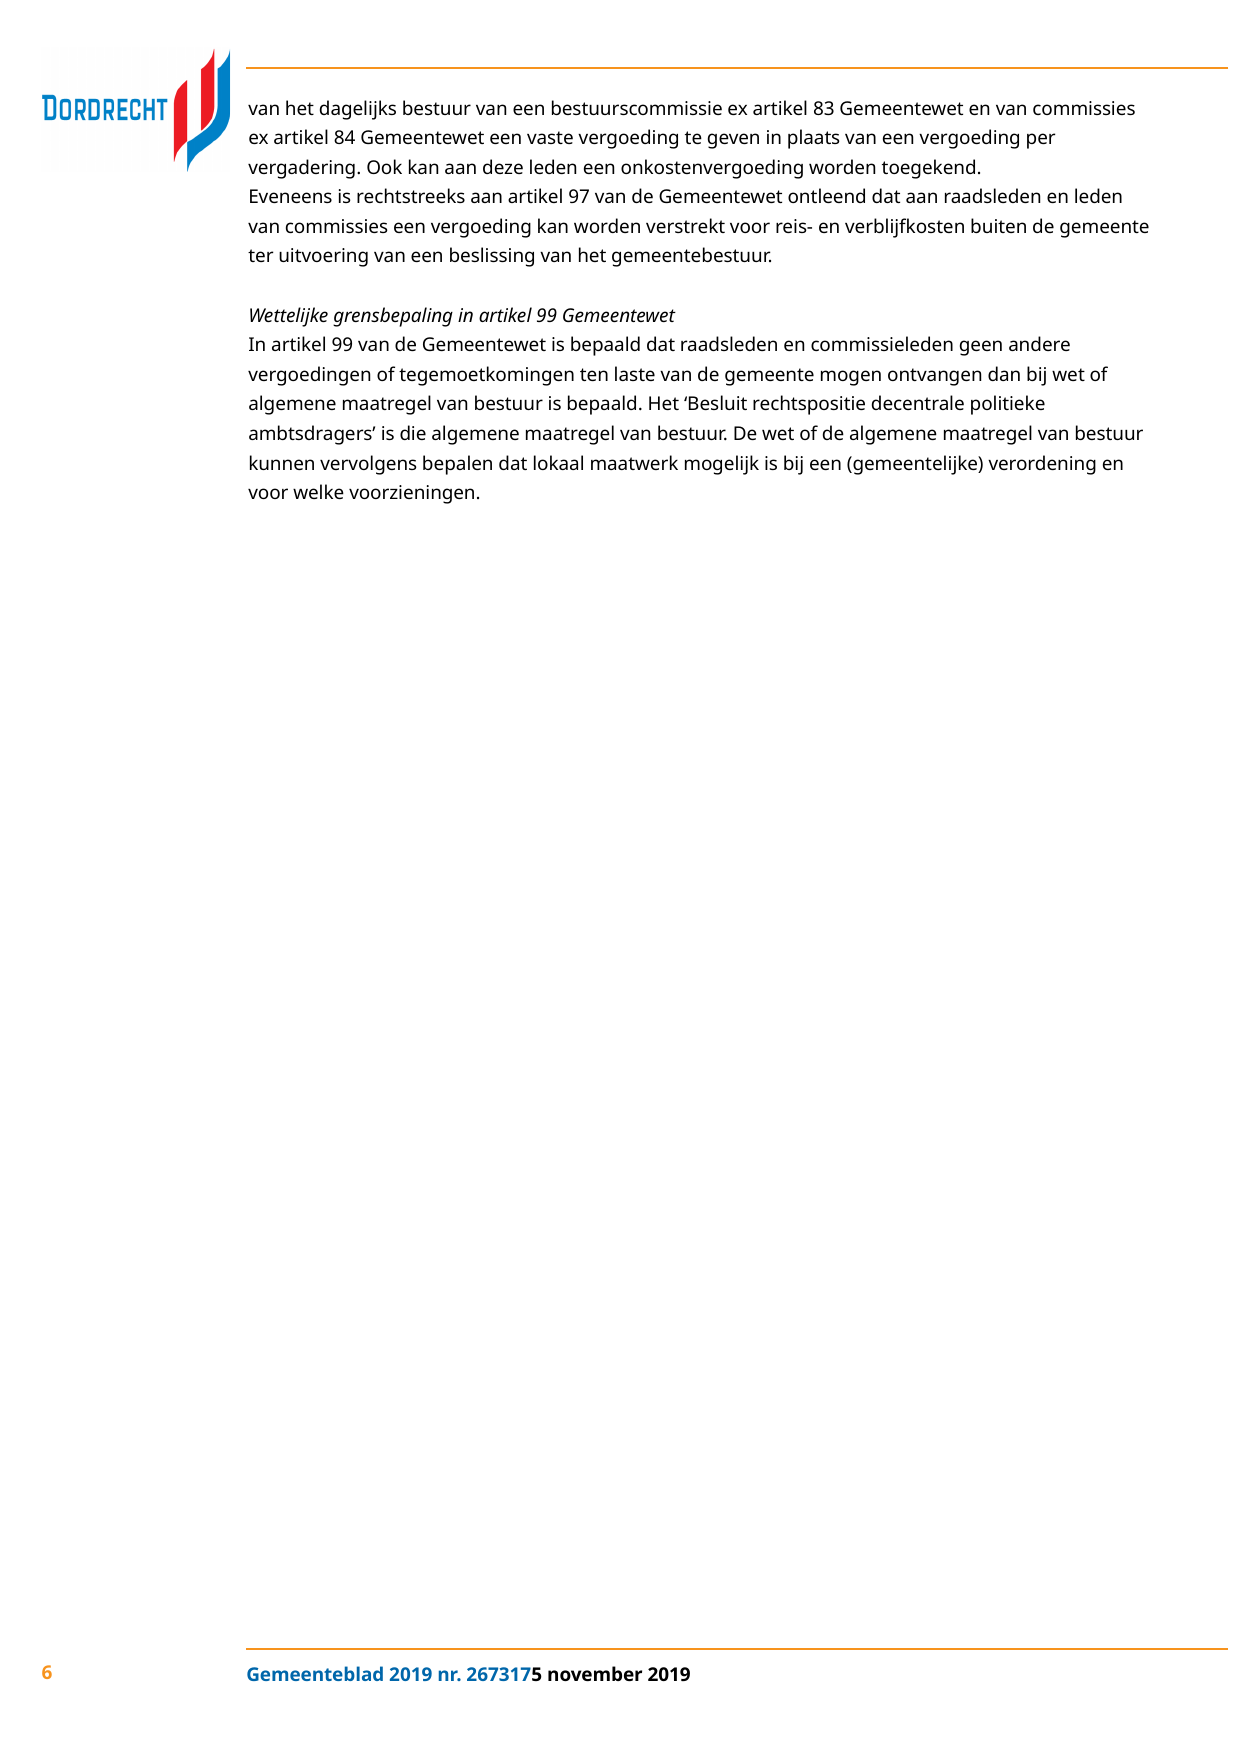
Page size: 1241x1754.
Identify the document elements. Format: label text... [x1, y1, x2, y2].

picture [41, 47, 231, 172]
text Wettelijke grensbepaling in artikel 99 Gemeentewet [248, 302, 1152, 328]
text van het dagelijks bestuur van een bestuurscommissie ex artikel 83 Gemeentewet en van commissies ex artikel 84 Gemeentewet een vaste vergoeding te geven in plaats van een vergoeding per vergadering. Ook kan aan deze leden een onkostenvergoeding worden toegekend. [248, 95, 1152, 180]
text In artikel 99 van de Gemeentewet is bepaald dat raadsleden en commissieleden geen andere vergoedingen of tegemoetkomingen ten laste van de gemeente mogen ontvangen dan bij wet of algemene maatregel van bestuur is bepaald. Het ‘Besluit rechtspositie decentrale politieke ambtsdragers’ is die algemene maatregel van bestuur. De wet of de algemene maatregel van bestuur kunnen vervolgens bepalen dat lokaal maatwerk mogelijk is bij een (gemeentelijke) verordening en voor welke voorzieningen. [248, 331, 1152, 505]
text Eveneens is rechtstreeks aan artikel 97 van de Gemeentewet ontleend dat aan raadsleden en leden van commissies een vergoeding kan worden verstrekt voor reis- en verblijfkosten buiten de gemeente ter uitvoering van een beslissing van het gemeentebestuur. [248, 183, 1152, 268]
